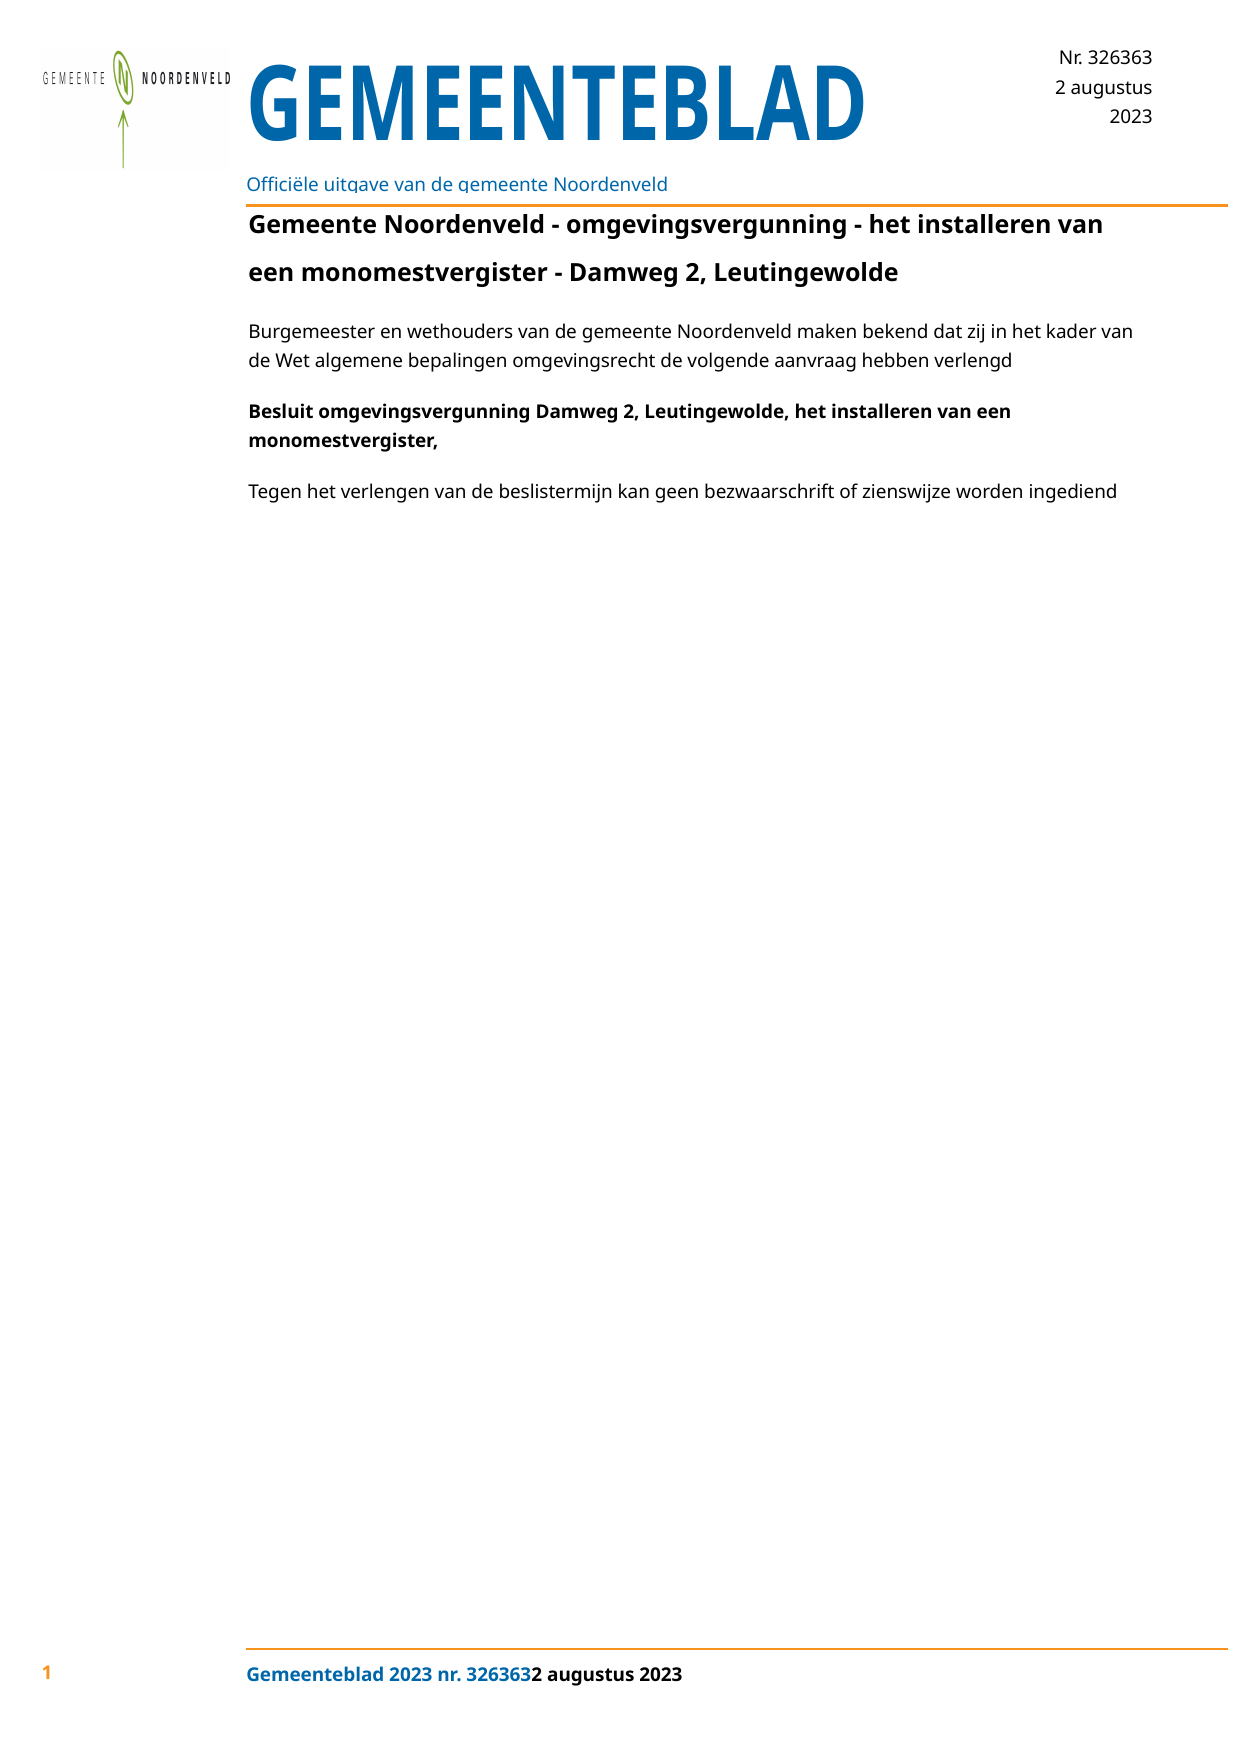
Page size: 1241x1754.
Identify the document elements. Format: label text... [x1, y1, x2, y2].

text Tegen het verlengen van de beslistermijn kan geen bezwaarschrift of zienswijze worden ingediend [248, 478, 1152, 504]
text Burgemeester en wethouders van de gemeente Noordenveld maken bekend dat zij in het kader van de Wet algemene bepalingen omgevingsrecht de volgende aanvraag hebben verlengd [248, 318, 1152, 373]
text Gemeente Noordenveld - omgevingsvergunning - het installeren van een monomestvergister - Damweg 2, Leutingewolde [248, 207, 1152, 288]
text Besluit omgevingsvergunning Damweg 2, Leutingewolde, het installeren van een monomestvergister, [248, 398, 1152, 453]
picture [41, 47, 231, 172]
